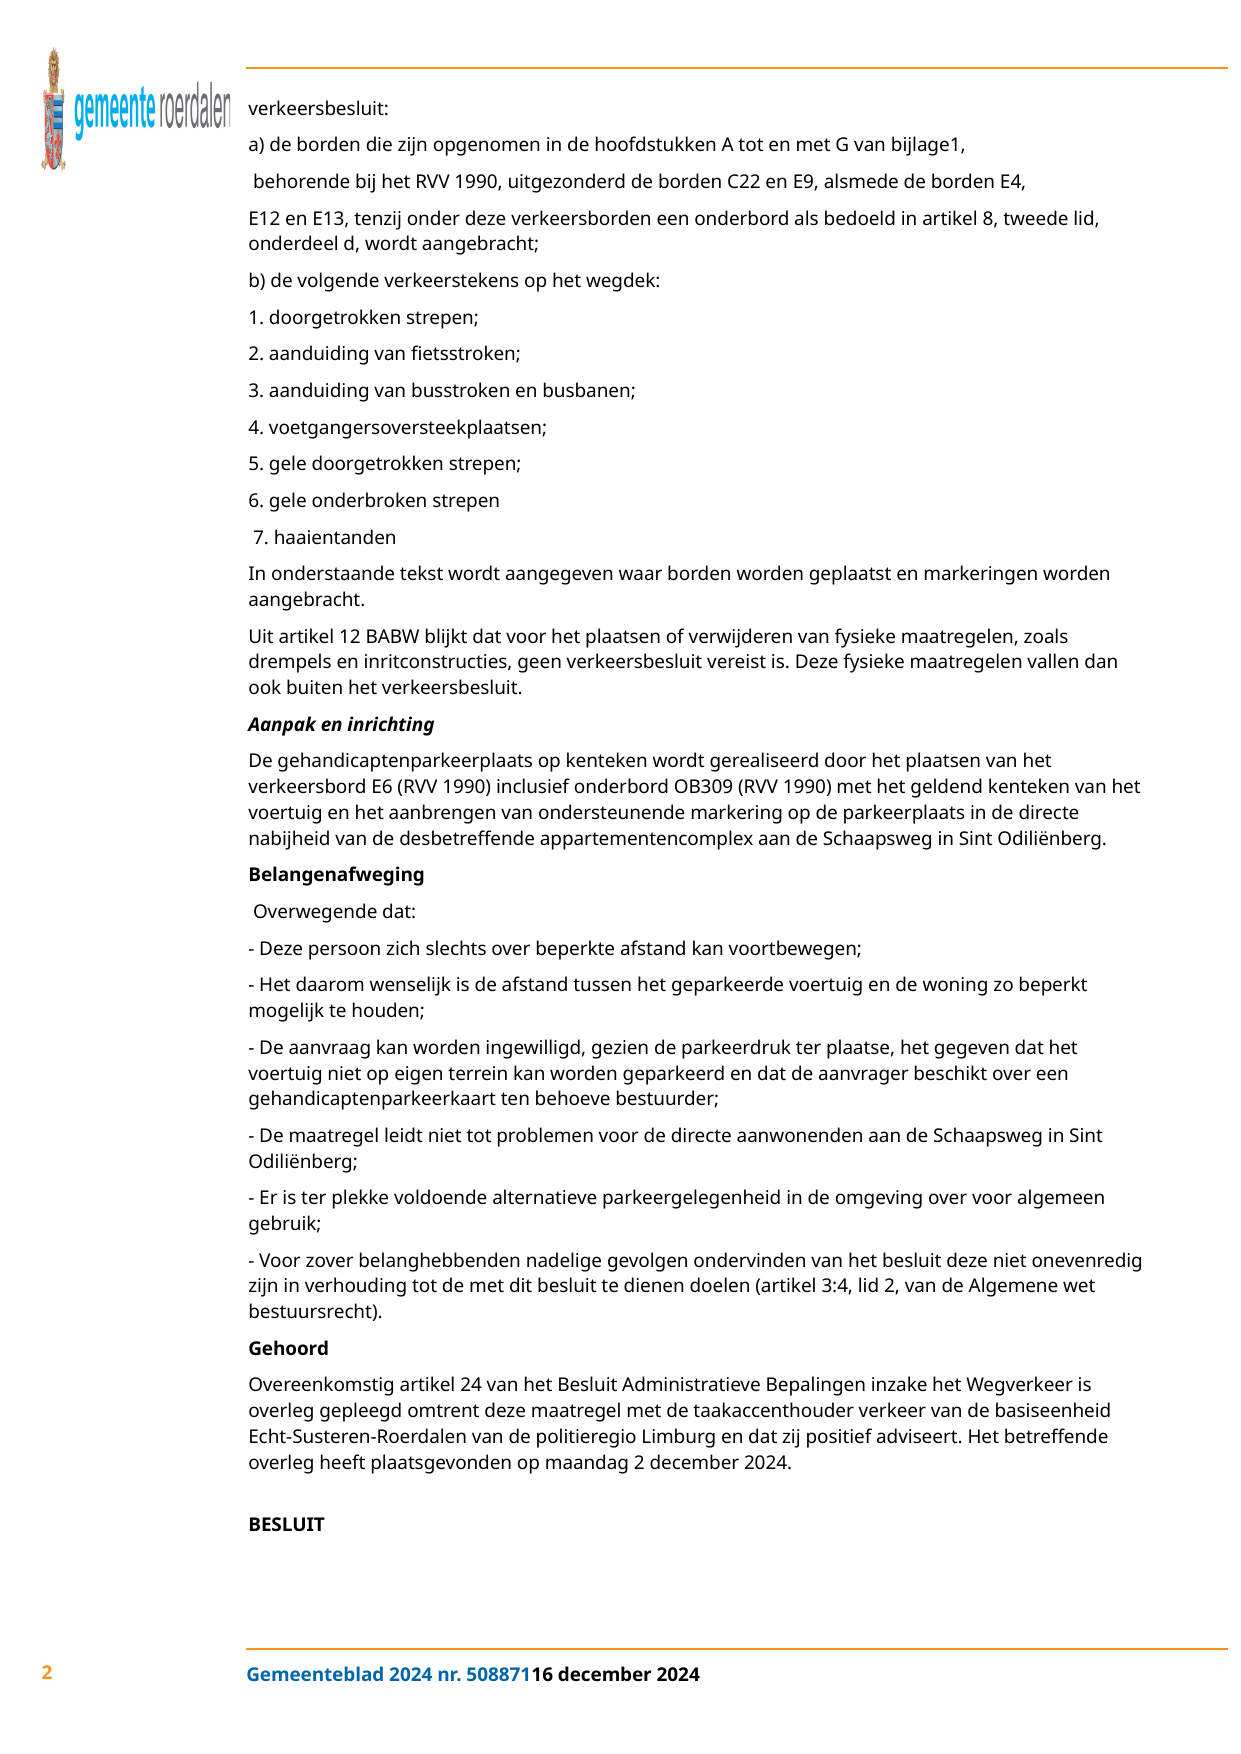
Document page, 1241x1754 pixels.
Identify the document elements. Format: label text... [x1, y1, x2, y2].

text De gehandicaptenparkeerplaats op kenteken wordt gerealiseerd door het plaatsen van het verkeersbord E6 (RVV 1990) inclusief onderbord OB309 (RVV 1990) met het geldend kenteken van het voertuig en het aanbrengen van ondersteunende markering op de parkeerplaats in de directe nabijheid van de desbetreffende appartementencomplex aan de Schaapsweg in Sint Odiliënberg. [248, 748, 1152, 851]
text Aanpak en inrichting [248, 711, 1152, 737]
text verkeersbesluit: [248, 95, 1152, 121]
text 1. doorgetrokken strepen; [248, 304, 1152, 329]
text behorende bij het RVV 1990, uitgezonderd de borden C22 en E9, alsmede de borden E4, [248, 168, 1152, 194]
text Overwegende dat: [248, 898, 1152, 924]
text Gehoord [248, 1335, 1152, 1361]
text Uit artikel 12 BABW blijkt dat voor het plaatsen of verwijderen van fysieke maatregelen, zoals drempels en inritconstructies, geen verkeersbesluit vereist is. Deze fysieke maatregelen vallen dan ook buiten het verkeersbesluit. [248, 623, 1152, 700]
text - Deze persoon zich slechts over beperkte afstand kan voortbewegen; [248, 935, 1152, 961]
text Belangenafweging [248, 862, 1152, 887]
text 7. haaientanden [248, 524, 1152, 549]
text 3. aanduiding van busstroken en busbanen; [248, 377, 1152, 403]
text 2. aanduiding van fietsstroken; [248, 341, 1152, 366]
text - Voor zover belanghebbenden nadelige gevolgen ondervinden van het besluit deze niet onevenredig zijn in verhouding tot de met dit besluit te dienen doelen (artikel 3:4, lid 2, van de Algemene wet bestuursrecht). [248, 1247, 1152, 1324]
text - De aanvraag kan worden ingewilligd, gezien de parkeerdruk ter plaatse, het gegeven dat het voertuig niet op eigen terrein kan worden geparkeerd en dat de aanvrager beschikt over een gehandicaptenparkeerkaart ten behoeve bestuurder; [248, 1034, 1152, 1111]
text In onderstaande tekst wordt aangegeven waar borden worden geplaatst en markeringen worden aangebracht. [248, 561, 1152, 612]
text - De maatregel leidt niet tot problemen voor de directe aanwonenden aan de Schaapsweg in Sint Odiliënberg; [248, 1122, 1152, 1173]
text - Het daarom wenselijk is de afstand tussen het geparkeerde voertuig en de woning zo beperkt mogelijk te houden; [248, 972, 1152, 1023]
text 5. gele doorgetrokken strepen; [248, 451, 1152, 476]
text - Er is ter plekke voldoende alternatieve parkeergelegenheid in de omgeving over voor algemeen gebruik; [248, 1184, 1152, 1236]
text E12 en E13, tenzij onder deze verkeersborden een onderbord als bedoeld in artikel 8, tweede lid, onderdeel d, wordt aangebracht; [248, 205, 1152, 256]
text Overeenkomstig artikel 24 van het Besluit Administratieve Bepalingen inzake het Wegverkeer is overleg gepleegd omtrent deze maatregel met de taakaccenthouder verkeer van de basiseenheid Echt-Susteren-Roerdalen van de politieregio Limburg en dat zij positief adviseert. Het betreffende overleg heeft plaatsgevonden op maandag 2 december 2024. [248, 1372, 1152, 1474]
picture [41, 47, 231, 172]
text b) de volgende verkeerstekens op het wegdek: [248, 267, 1152, 293]
text 4. voetgangersoversteekplaatsen; [248, 414, 1152, 439]
text 6. gele onderbroken strepen [248, 487, 1152, 513]
text BESLUIT [248, 1512, 1152, 1537]
text a) de borden die zijn opgenomen in de hoofdstukken A tot en met G van bijlage1, [248, 131, 1152, 157]
